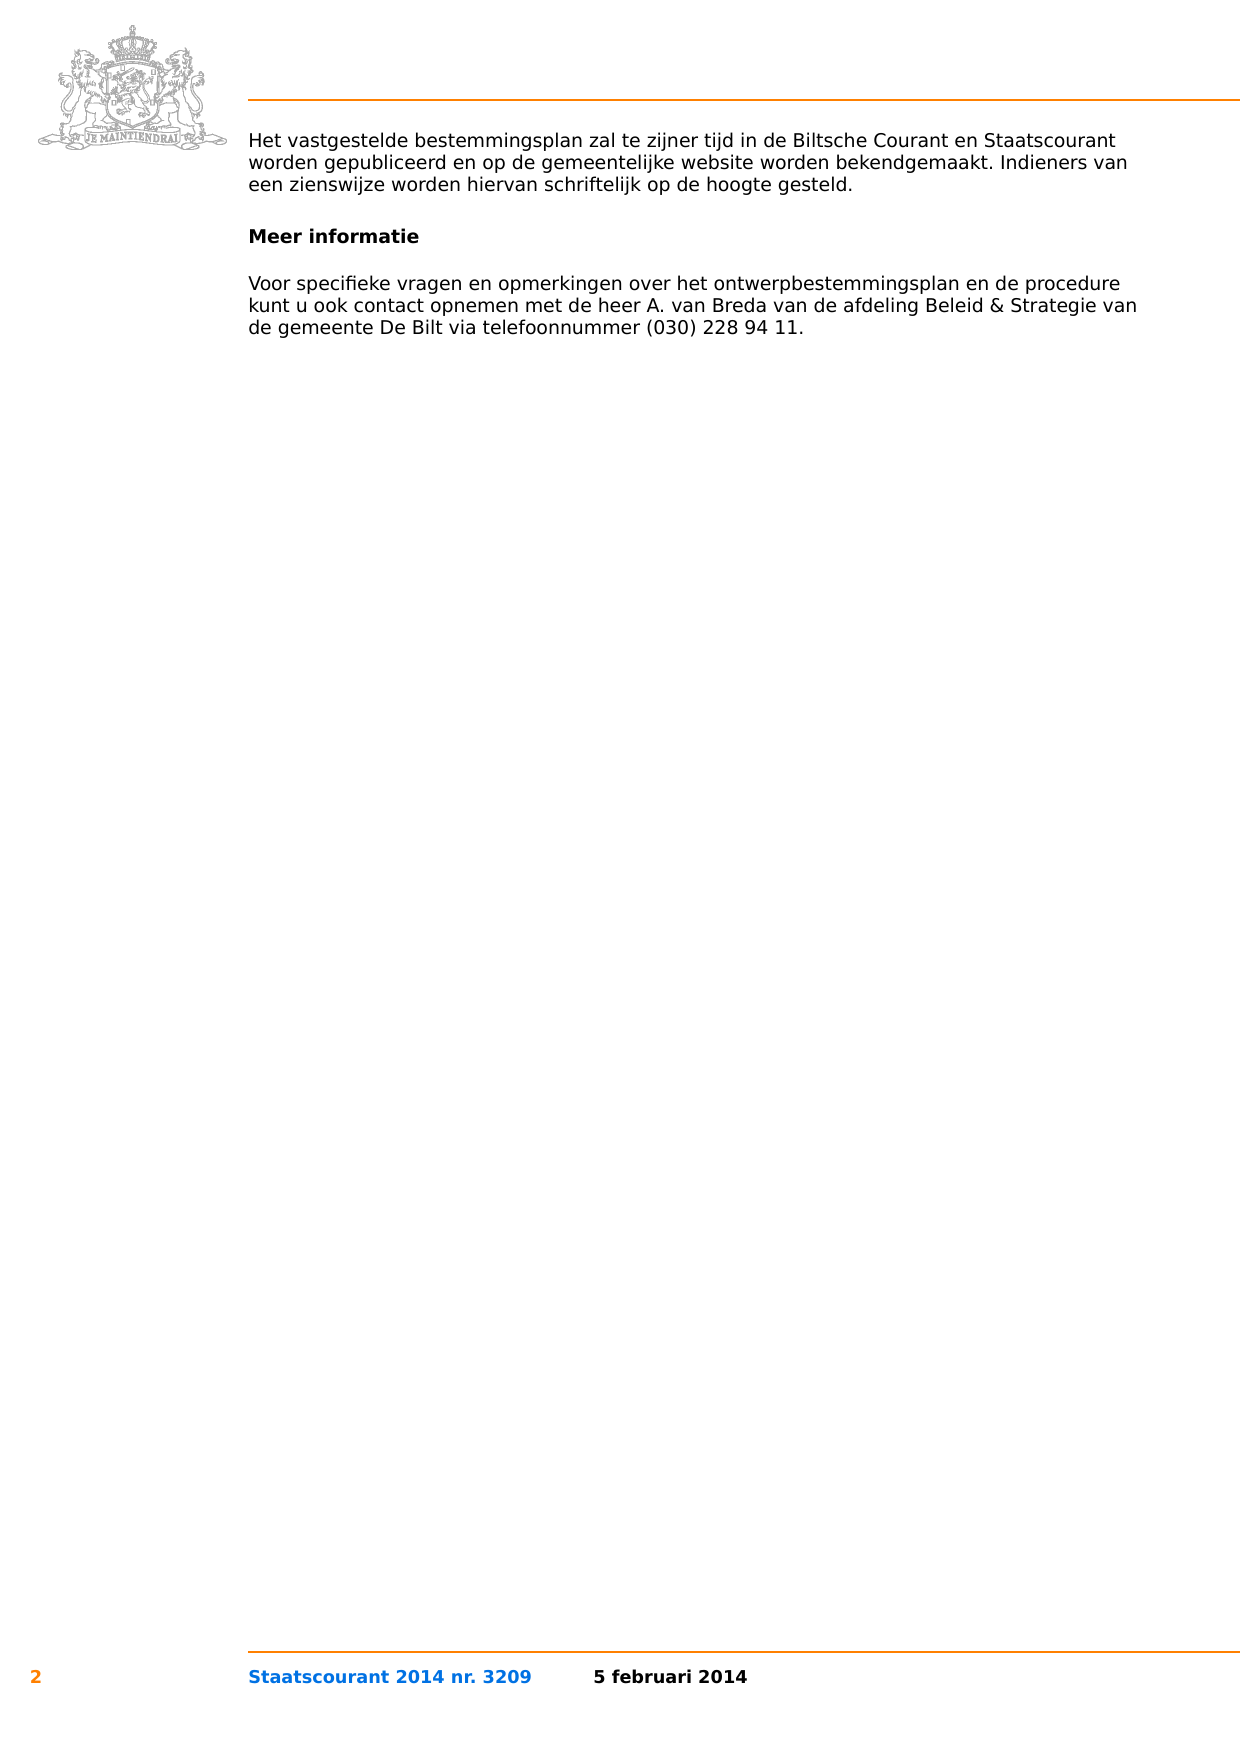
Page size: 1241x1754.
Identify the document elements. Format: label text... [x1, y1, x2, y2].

text Het vastgestelde bestemmingsplan zal te zijner tijd in de Biltsche Courant en Staatscourant worden gepubliceerd en op de gemeentelijke website worden bekendgemaakt. Indieners van een zienswijze worden hiervan schriftelijk op de hoogte gesteld. [248, 130, 1163, 196]
text Voor specifieke vragen en opmerkingen over het ontwerpbestemmingsplan en de procedure kunt u ook contact opnemen met de heer A. van Breda van de afdeling Beleid & Strategie van de gemeente De Bilt via telefoonnummer (030) 228 94 11. [248, 273, 1163, 339]
subtitle Meer informatie [248, 226, 1163, 248]
picture [38, 25, 227, 150]
